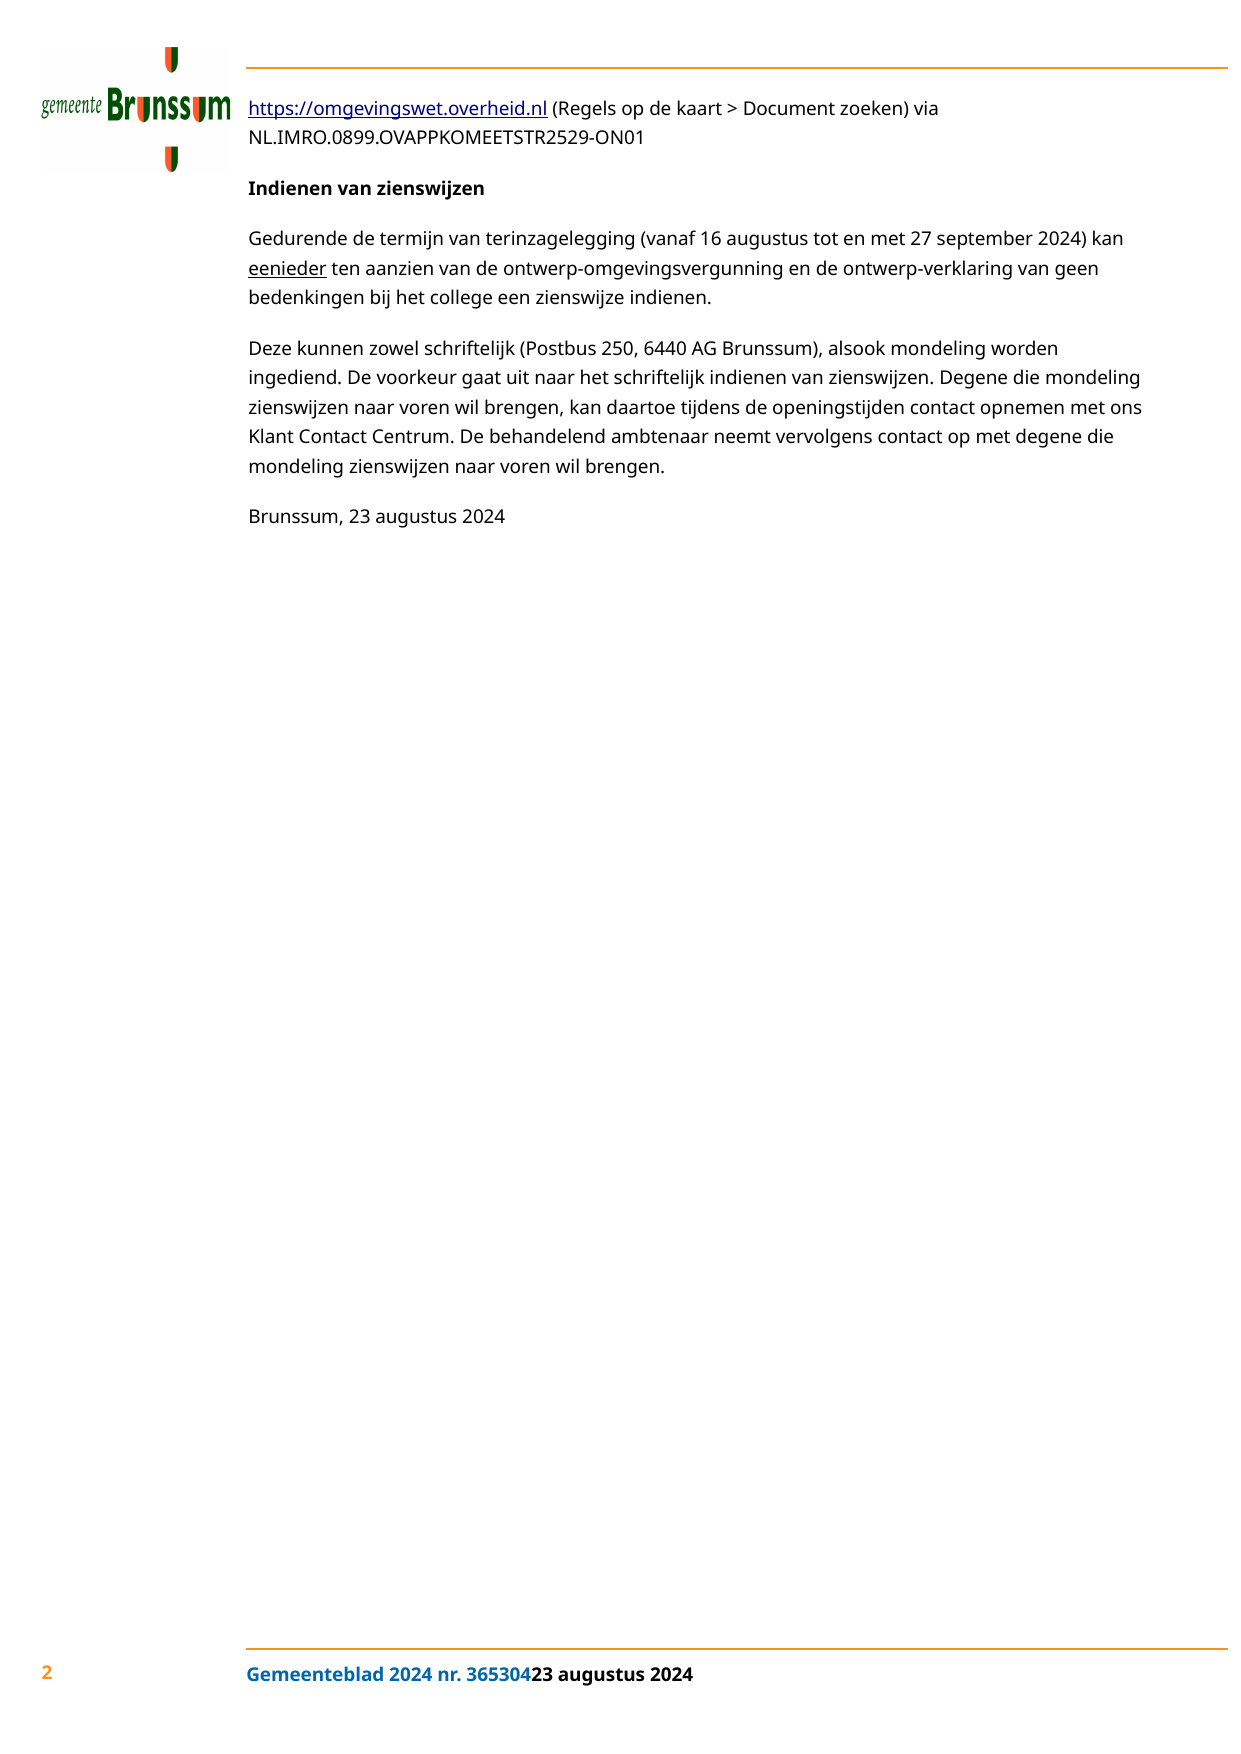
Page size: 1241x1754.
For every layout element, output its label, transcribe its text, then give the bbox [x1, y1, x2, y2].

text Indienen van zienswijzen [248, 175, 1152, 201]
text Gedurende de termijn van terinzagelegging (vanaf 16 augustus tot en met 27 september 2024) kan eenieder ten aanzien van de ontwerp-omgevingsvergunning en de ontwerp-verklaring van geen bedenkingen bij het college een zienswijze indienen. [248, 225, 1152, 310]
text https://omgevingswet.overheid.nl (Regels op de kaart > Document zoeken) via NL.IMRO.0899.OVAPPKOMEETSTR2529-ON01 [248, 95, 1152, 150]
picture [41, 47, 231, 172]
text Deze kunnen zowel schriftelijk (Postbus 250, 6440 AG Brunssum), alsook mondeling worden ingediend. De voorkeur gaat uit naar het schriftelijk indienen van zienswijzen. Degene die mondeling zienswijzen naar voren wil brengen, kan daartoe tijdens de openingstijden contact opnemen met ons Klant Contact Centrum. De behandelend ambtenaar neemt vervolgens contact op met degene die mondeling zienswijzen naar voren wil brengen. [248, 335, 1152, 479]
text Brunssum, 23 augustus 2024 [248, 503, 1152, 529]
